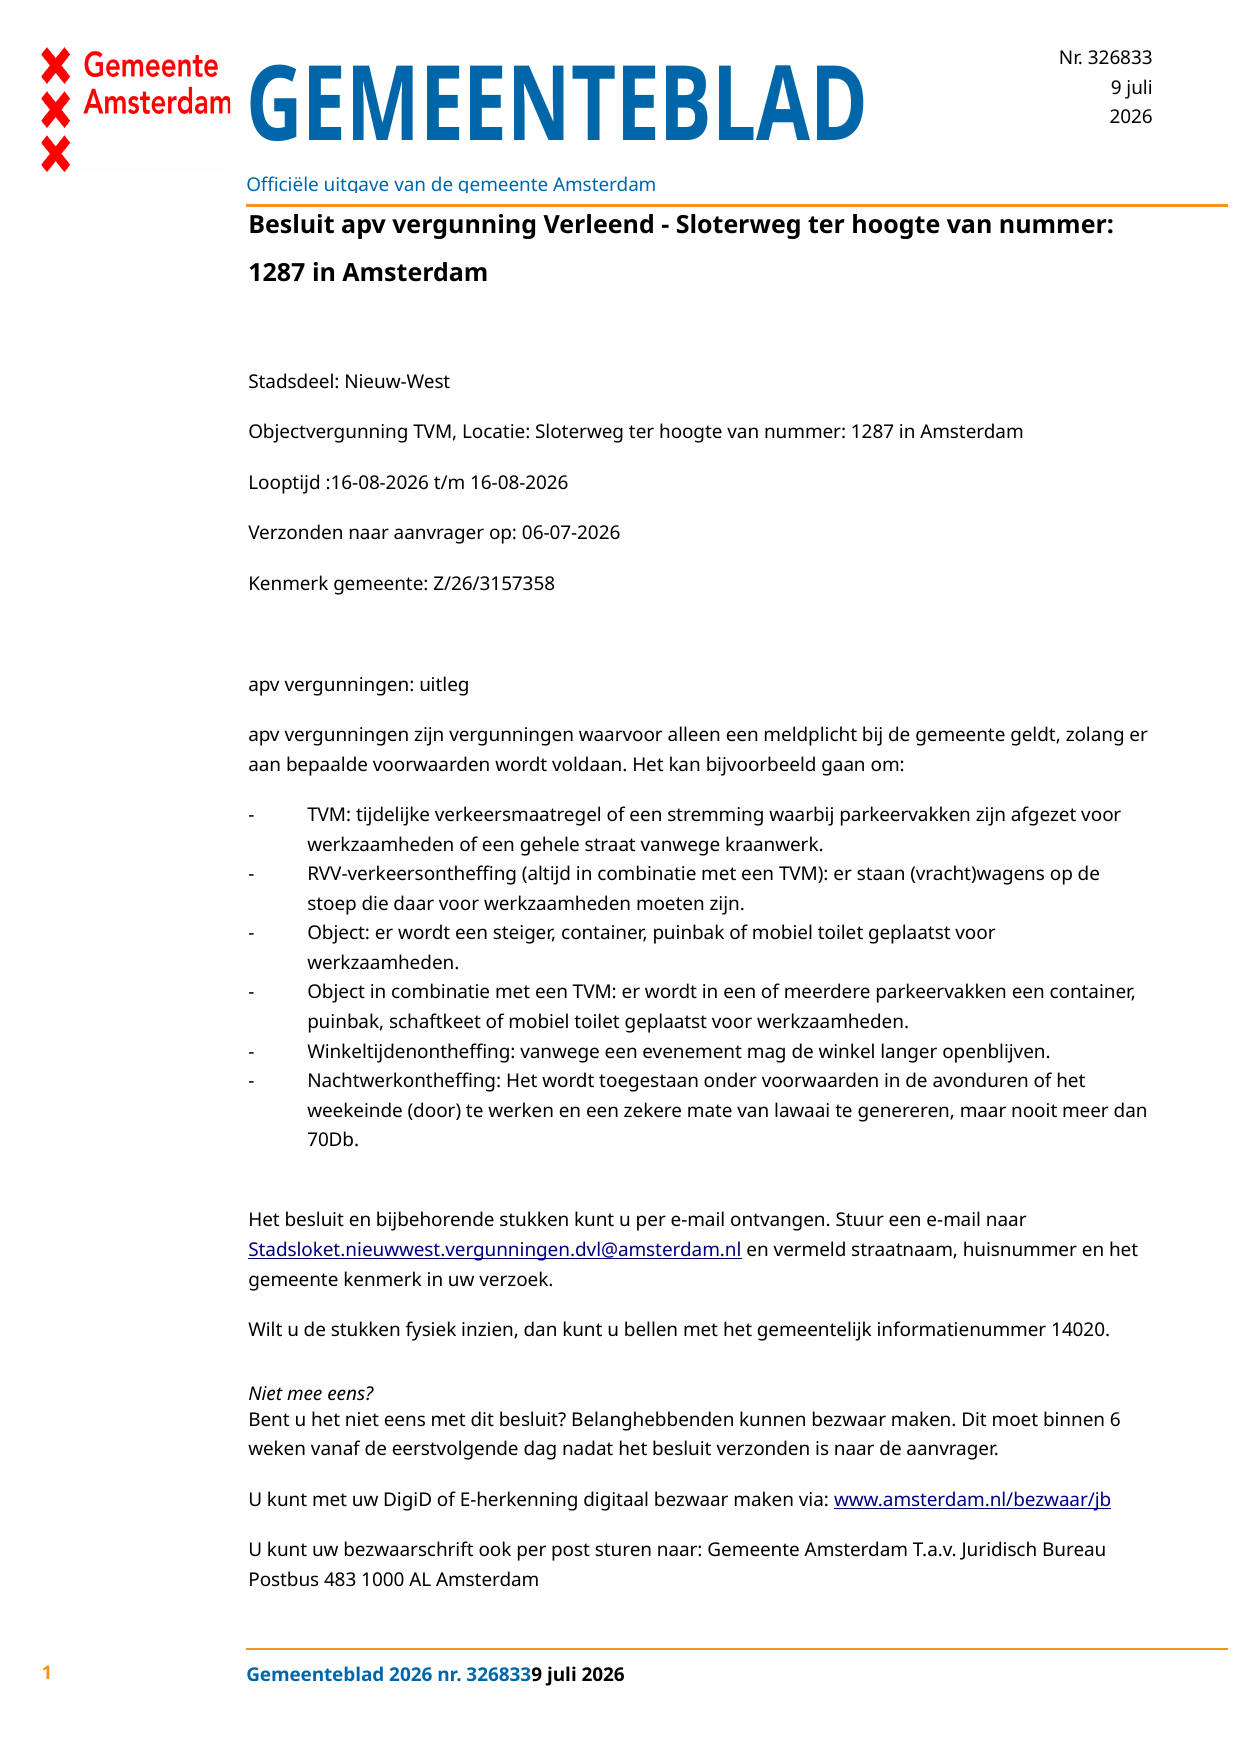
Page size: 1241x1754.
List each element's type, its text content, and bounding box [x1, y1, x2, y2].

text U kunt uw bezwaarschrift ook per post sturen naar: Gemeente Amsterdam T.a.v. Juridisch Bureau Postbus 483 1000 AL Amsterdam [248, 1536, 1152, 1592]
text Het besluit en bijbehorende stukken kunt u per e-mail ontvangen. Stuur een e-mail naar Stadsloket.nieuwwest.vergunningen.dvl@amsterdam.nl en vermeld straatnaam, huisnummer en het gemeente kenmerk in uw verzoek. [248, 1207, 1152, 1292]
picture [41, 47, 231, 172]
list RVV-verkeersontheffing (altijd in combinatie met een TVM): er staan (vracht)wagens op de stoep die daar voor werkzaamheden moeten zijn. [248, 860, 1152, 916]
text Verzonden naar aanvrager op: 06-07-2026 [248, 519, 1152, 545]
list Object in combinatie met een TVM: er wordt in een of meerdere parkeervakken een container, puinbak, schaftkeet of mobiel toilet geplaatst voor werkzaamheden. [248, 979, 1152, 1034]
text Looptijd :16-08-2026 t/m 16-08-2026 [248, 469, 1152, 495]
text apv vergunningen: uitleg [248, 671, 1152, 697]
text U kunt met uw DigiD of E-herkenning digitaal bezwaar maken via: www.amsterdam.nl/bezwaar/jb [248, 1486, 1152, 1512]
list TVM: tijdelijke verkeersmaatregel of een stremming waarbij parkeervakken zijn afgezet voor werkzaamheden of een gehele straat vanwege kraanwerk. [248, 801, 1152, 857]
text Stadsdeel: Nieuw-West [248, 368, 1152, 394]
text Niet mee eens? [248, 1380, 1152, 1406]
text Objectvergunning TVM, Locatie: Sloterweg ter hoogte van nummer: 1287 in Amsterdam [248, 419, 1152, 444]
text Bent u het niet eens met dit besluit? Belanghebbenden kunnen bezwaar maken. Dit moet binnen 6 weken vanaf de eerstvolgende dag nadat het besluit verzonden is naar de aanvrager. [248, 1406, 1152, 1461]
text apv vergunningen zijn vergunningen waarvoor alleen een meldplicht bij de gemeente geldt, zolang er aan bepaalde voorwaarden wordt voldaan. Het kan bijvoorbeeld gaan om: [248, 721, 1152, 777]
text Kenmerk gemeente: Z/26/3157358 [248, 570, 1152, 596]
list Nachtwerkontheffing: Het wordt toegestaan onder voorwaarden in de avonduren of het weekeinde (door) te werken en een zekere mate van lawaai te genereren, maar nooit meer dan 70Db. [248, 1067, 1152, 1152]
text Besluit apv vergunning Verleend - Sloterweg ter hoogte van nummer: 1287 in Amsterdam [248, 207, 1152, 288]
list Winkeltijdenontheffing: vanwege een evenement mag de winkel langer openblijven. [248, 1038, 1152, 1064]
text Wilt u de stukken fysiek inzien, dan kunt u bellen met het gemeentelijk informatienummer 14020. [248, 1316, 1152, 1342]
list Object: er wordt een steiger, container, puinbak of mobiel toilet geplaatst voor werkzaamheden. [248, 919, 1152, 975]
